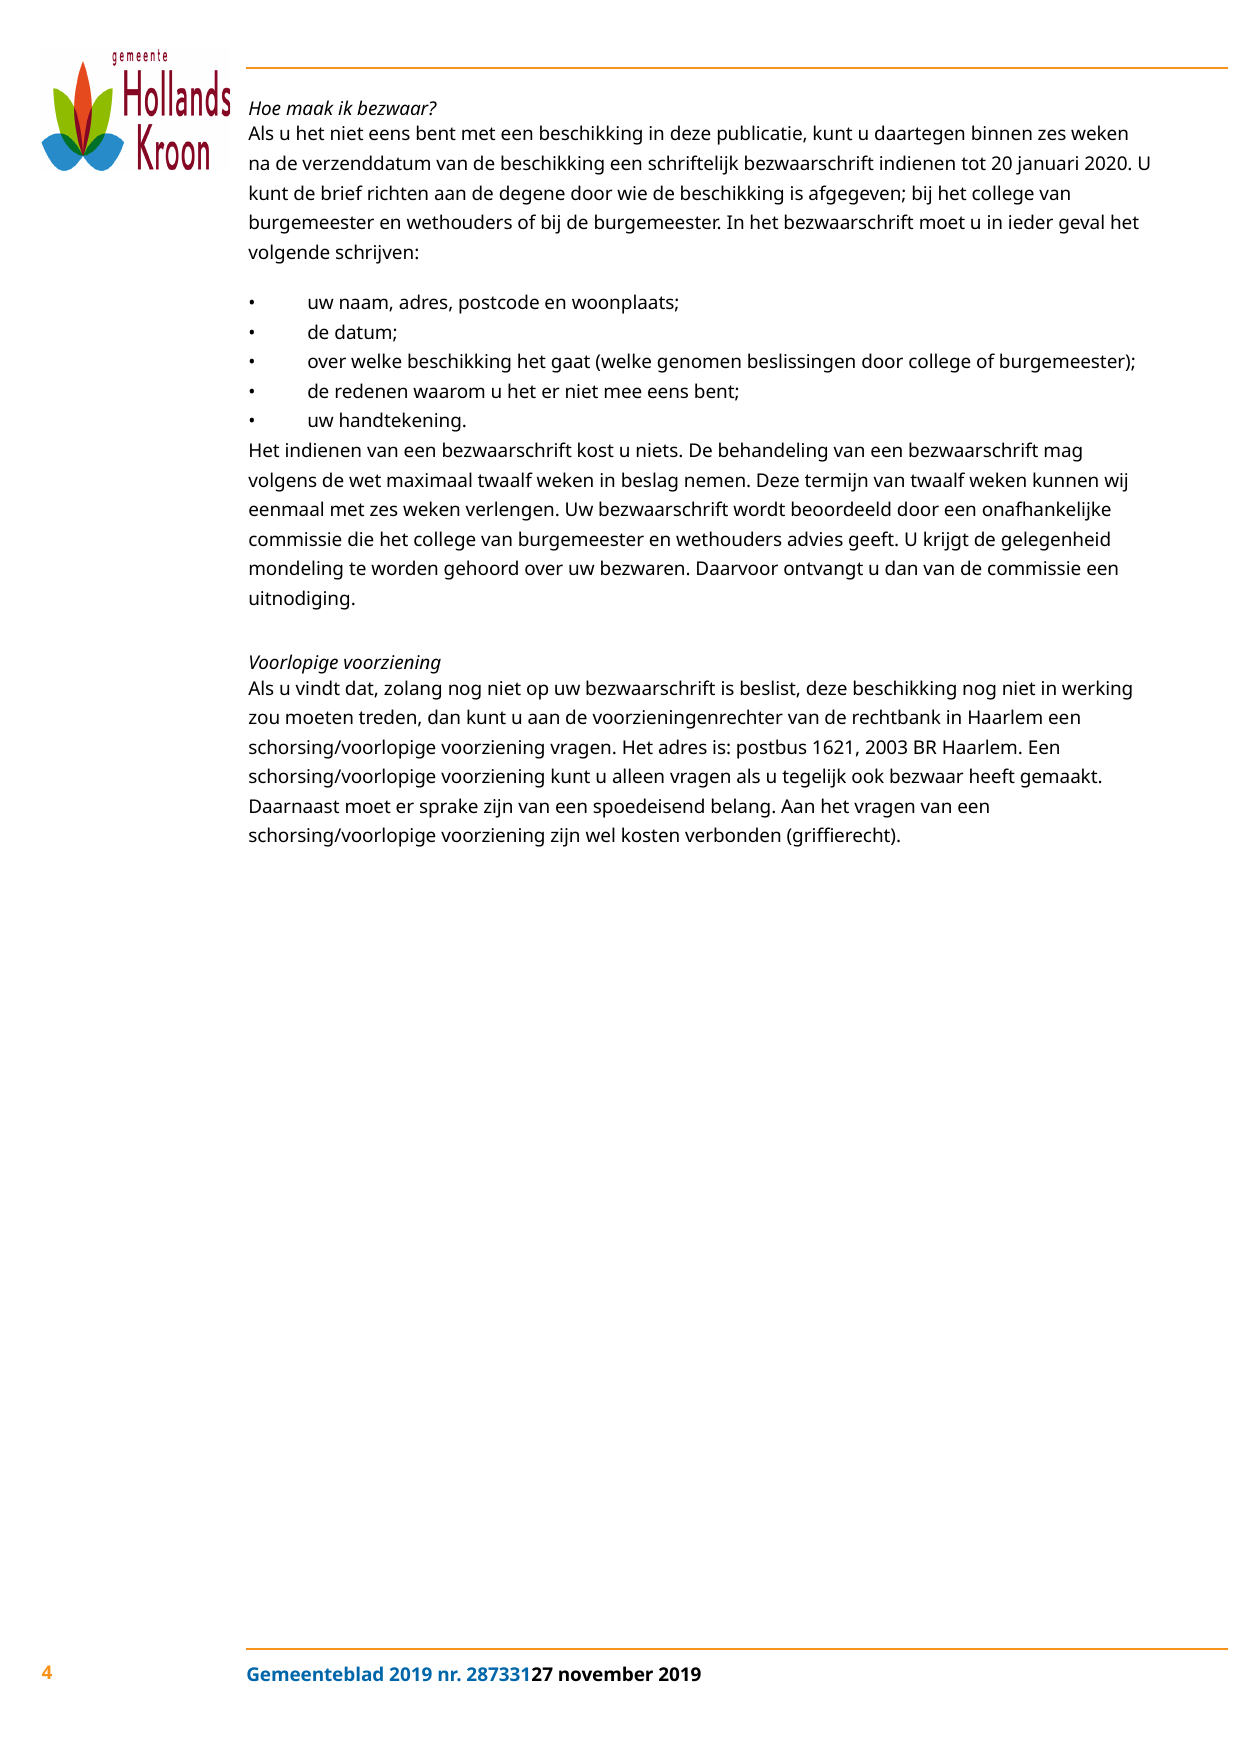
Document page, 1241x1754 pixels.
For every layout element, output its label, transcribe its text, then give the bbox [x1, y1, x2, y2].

text Als u het niet eens bent met een beschikking in deze publicatie, kunt u daartegen binnen zes weken na de verzenddatum van de beschikking een schriftelijk bezwaarschrift indienen tot 20 januari 2020. U kunt de brief richten aan de degene door wie de beschikking is afgegeven; bij het college van burgemeester en wethouders of bij de burgemeester. In het bezwaarschrift moet u in ieder geval het volgende schrijven: [248, 121, 1152, 264]
list over welke beschikking het gaat (welke genomen beslissingen door college of burgemeester); [248, 348, 1152, 374]
list de datum; [248, 319, 1152, 344]
text Als u vindt dat, zolang nog niet op uw bezwaarschrift is beslist, deze beschikking nog niet in werking zou moeten treden, dan kunt u aan de voorzieningenrechter van de rechtbank in Haarlem een schorsing/voorlopige voorziening vragen. Het adres is: postbus 1621, 2003 BR Haarlem. Een schorsing/voorlopige voorziening kunt u alleen vragen als u tegelijk ook bezwaar heeft gemaakt. Daarnaast moet er sprake zijn van een spoedeisend belang. Aan het vragen van een schorsing/voorlopige voorziening zijn wel kosten verbonden (griffierecht). [248, 675, 1152, 848]
picture [41, 47, 231, 172]
text Voorlopige voorziening [248, 649, 1152, 675]
text Hoe maak ik bezwaar? [248, 95, 1152, 121]
list uw handtekening. [248, 408, 1152, 433]
text Het indienen van een bezwaarschrift kost u niets. De behandeling van een bezwaarschrift mag volgens de wet maximaal twaalf weken in beslag nemen. Deze termijn van twaalf weken kunnen wij eenmaal met zes weken verlengen. Uw bezwaarschrift wordt beoordeeld door een onafhankelijke commissie die het college van burgemeester en wethouders advies geeft. U krijgt de gelegenheid mondeling te worden gehoord over uw bezwaren. Daarvoor ontvangt u dan van de commissie een uitnodiging. [248, 437, 1152, 611]
list uw naam, adres, postcode en woonplaats; [248, 289, 1152, 315]
list de redenen waarom u het er niet mee eens bent; [248, 378, 1152, 404]
